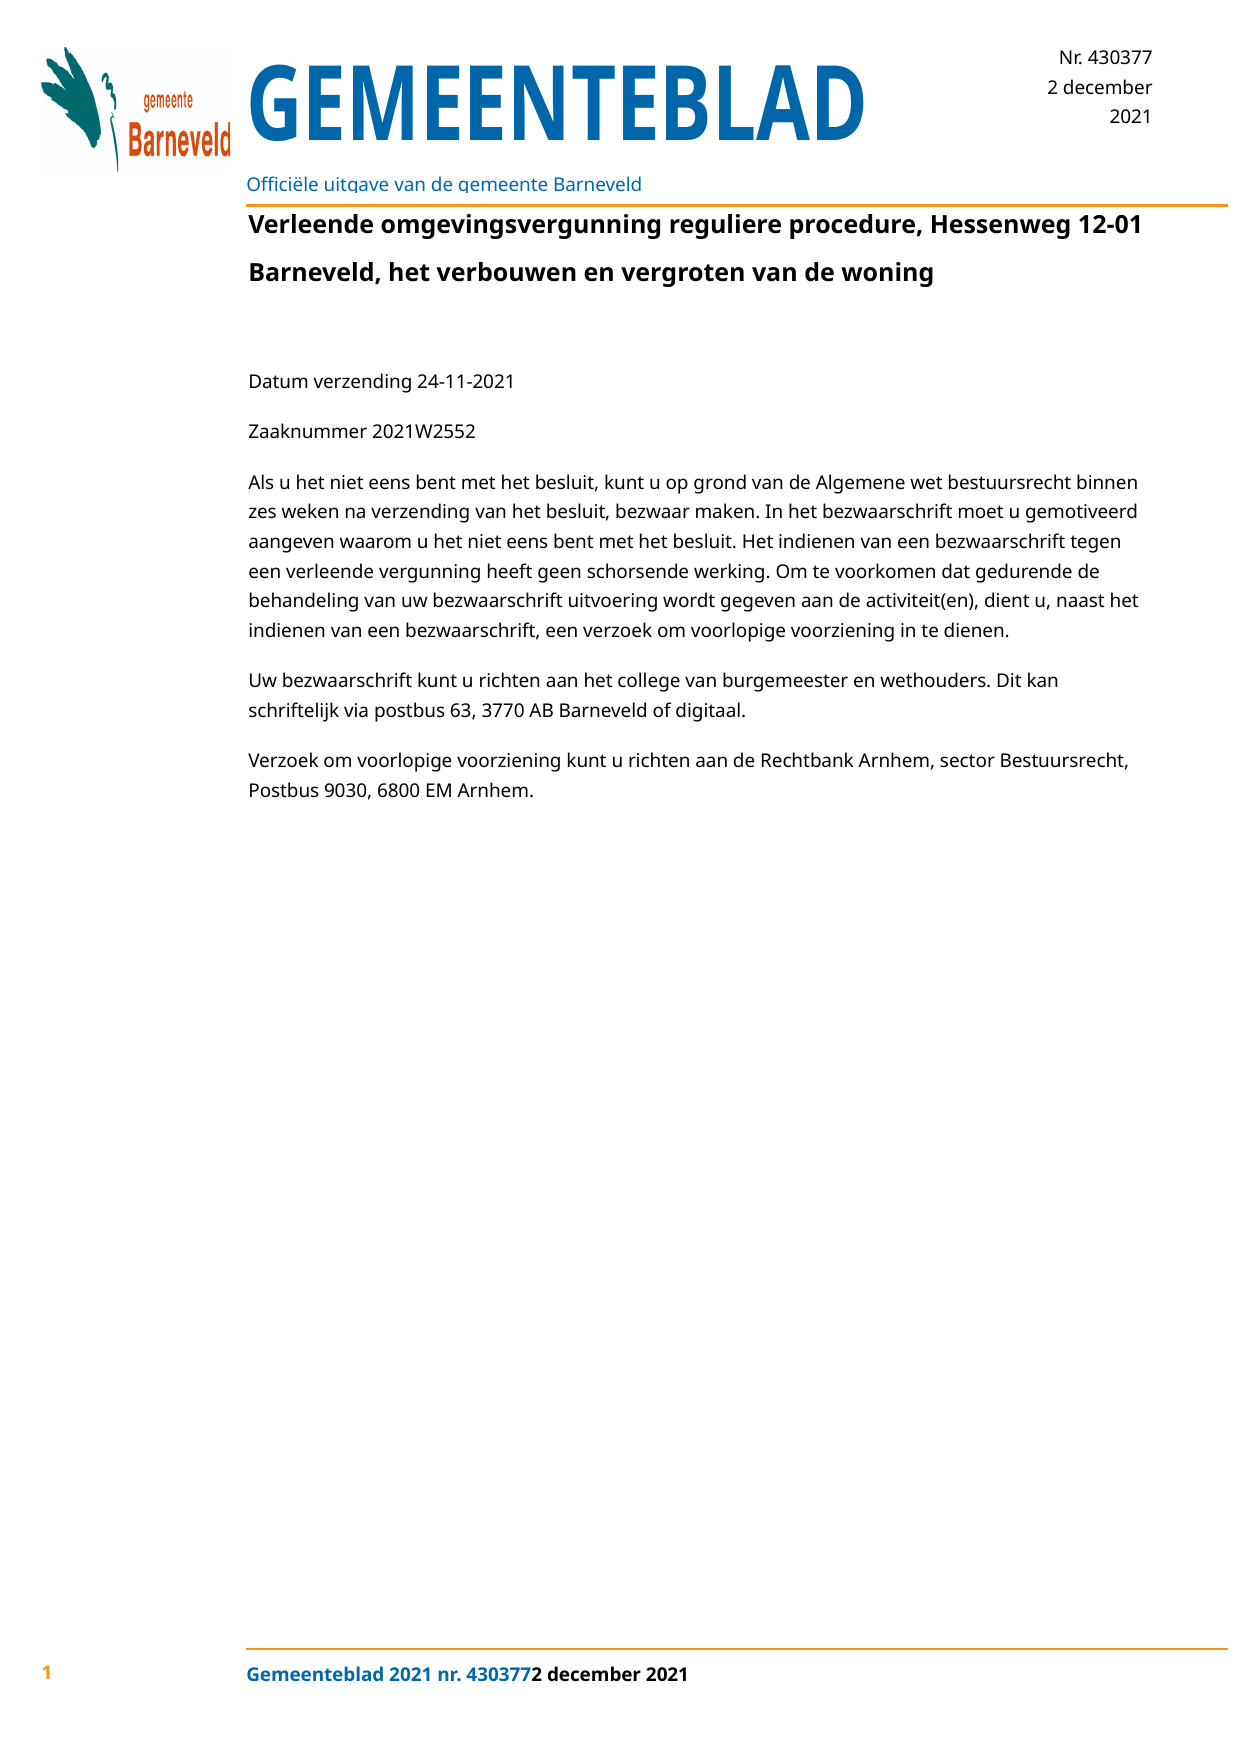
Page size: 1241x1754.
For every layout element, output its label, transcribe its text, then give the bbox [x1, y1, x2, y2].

text Uw bezwaarschrift kunt u richten aan het college van burgemeester en wethouders. Dit kan schriftelijk via postbus 63, 3770 AB Barneveld of digitaal. [248, 667, 1152, 723]
picture [41, 47, 231, 172]
text Zaaknummer 2021W2552 [248, 419, 1152, 444]
text Verleende omgevingsvergunning reguliere procedure, Hessenweg 12-01 Barneveld, het verbouwen en vergroten van de woning [248, 207, 1152, 288]
text Als u het niet eens bent met het besluit, kunt u op grond van de Algemene wet bestuursrecht binnen zes weken na verzending van het besluit, bezwaar maken. In het bezwaarschrift moet u gemotiveerd aangeven waarom u het niet eens bent met het besluit. Het indienen van een bezwaarschrift tegen een verleende vergunning heeft geen schorsende werking. Om te voorkomen dat gedurende de behandeling van uw bezwaarschrift uitvoering wordt gegeven aan de activiteit(en), dient u, naast het indienen van een bezwaarschrift, een verzoek om voorlopige voorziening in te dienen. [248, 469, 1152, 643]
text Verzoek om voorlopige voorziening kunt u richten aan de Rechtbank Arnhem, sector Bestuursrecht, Postbus 9030, 6800 EM Arnhem. [248, 747, 1152, 803]
text Datum verzending 24-11-2021 [248, 368, 1152, 394]
